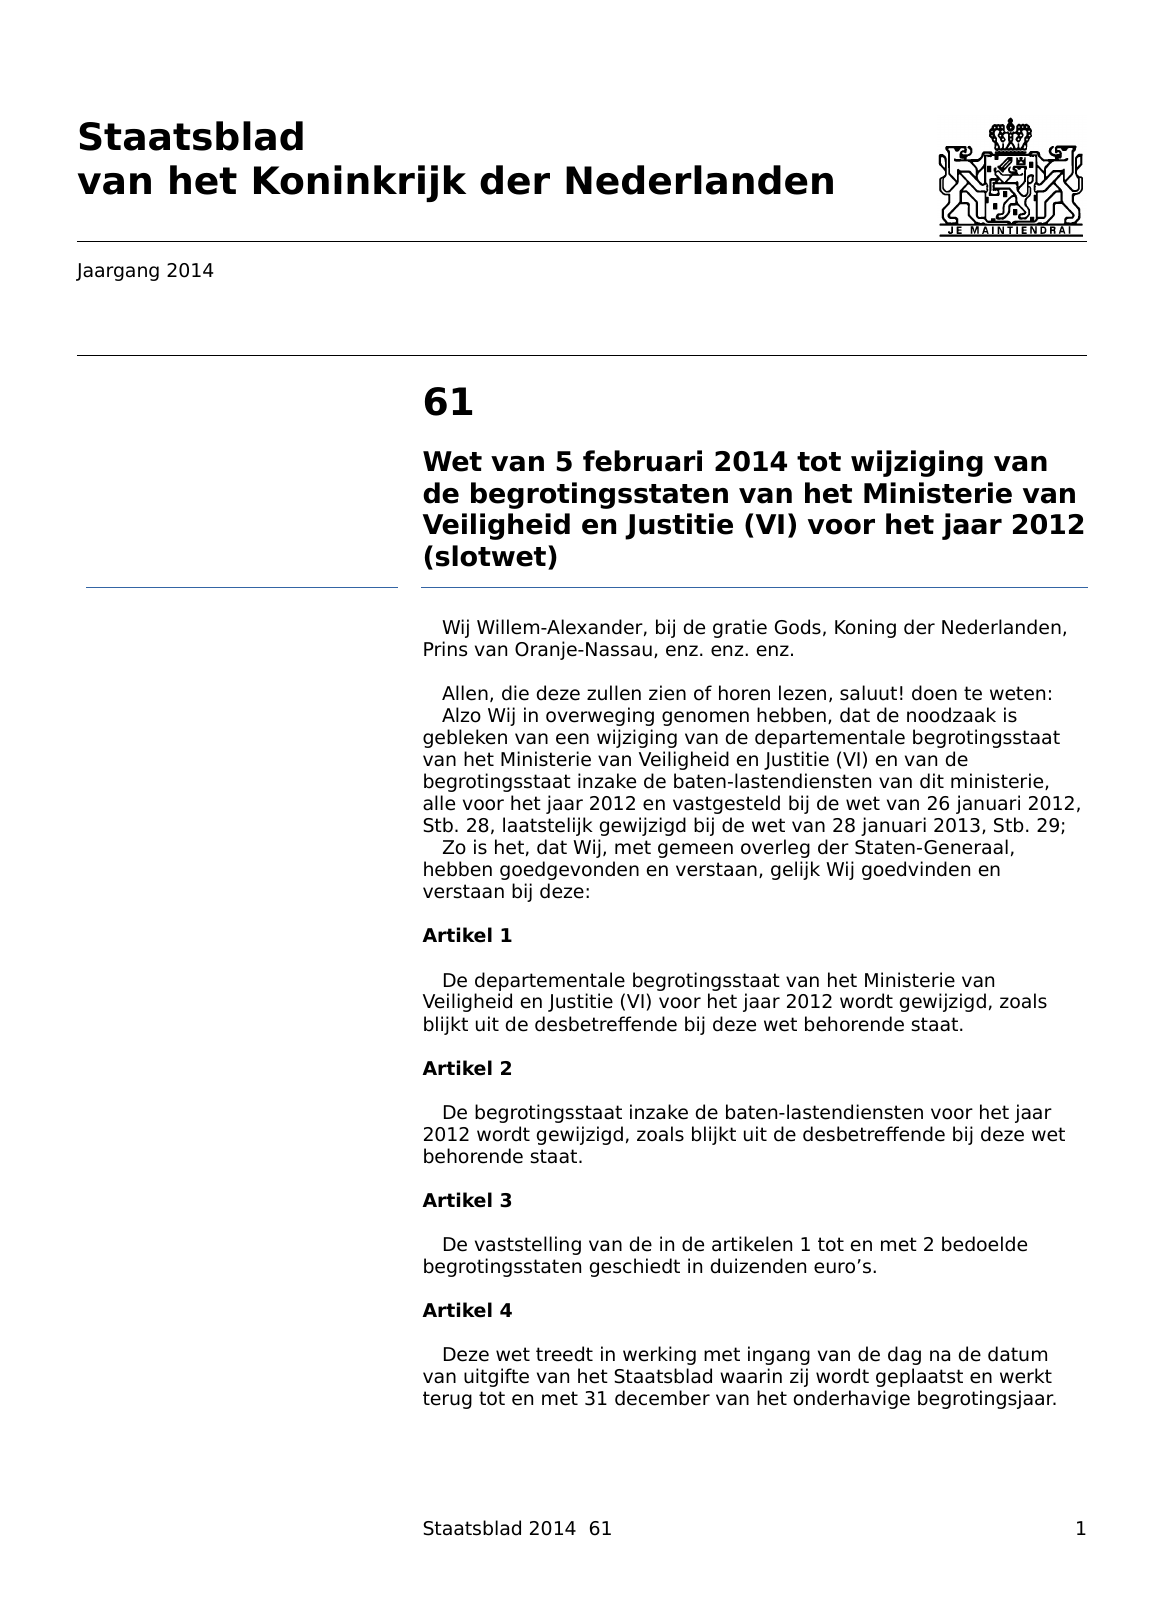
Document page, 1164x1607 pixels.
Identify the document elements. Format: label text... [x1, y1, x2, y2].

subtitle 61 [422, 381, 1087, 424]
subtitle Artikel 1 [422, 925, 1087, 947]
picture [936, 115, 1087, 240]
text De begrotingsstaat inzake de baten-lastendiensten voor het jaar 2012 wordt gewijzigd, zoals blijkt uit de desbetreffende bij deze wet behorende staat. [422, 1102, 1087, 1168]
table_header [886, 100, 1087, 241]
text Deze wet treedt in werking met ingang van de dag na de datum van uitgifte van het Staatsblad waarin zij wordt geplaatst en werkt terug tot en met 31 december van het onderhavige begrotingsjaar. [422, 1344, 1087, 1410]
text Allen, die deze zullen zien of horen lezen, saluut! doen te weten: [422, 683, 1087, 705]
text Zo is het, dat Wij, met gemeen overleg der Staten-Generaal, hebben goedgevonden en verstaan, gelijk Wij goedvinden en verstaan bij deze: [422, 837, 1087, 903]
subtitle Artikel 2 [422, 1058, 1087, 1079]
text De vaststelling van de in de artikelen 1 tot en met 2 bedoelde begrotingsstaten geschiedt in duizenden euro’s. [422, 1234, 1087, 1278]
text Alzo Wij in overweging genomen hebben, dat de noodzaak is gebleken van een wijziging van de departementale begrotingsstaat van het Ministerie van Veiligheid en Justitie (VI) en van de begrotingsstaat inzake de baten-lastendiensten van dit ministerie, alle voor het jaar 2012 en vastgesteld bij de wet van 26 januari 2012, Stb. 28, laatstelijk gewijzigd bij de wet van 28 januari 2013, Stb. 29; [422, 705, 1087, 837]
table_cell Jaargang 2014 [77, 242, 1087, 355]
text Wet van 5 februari 2014 tot wijziging van de begrotingsstaten van het Ministerie van Veiligheid en Justitie (VI) voor het jaar 2012 (slotwet) [422, 447, 1087, 573]
text Wij Willem-Alexander, bij de gratie Gods, Koning der Nederlanden, Prins van Oranje-Nassau, enz. enz. enz. [422, 617, 1087, 661]
subtitle Artikel 4 [422, 1300, 1087, 1322]
subtitle Artikel 3 [422, 1190, 1087, 1212]
table_header Staatsblad van het Koninkrijk der Nederlanden [77, 100, 886, 241]
text De departementale begrotingsstaat van het Ministerie van Veiligheid en Justitie (VI) voor het jaar 2012 wordt gewijzigd, zoals blijkt uit de desbetreffende bij deze wet behorende staat. [422, 969, 1087, 1035]
